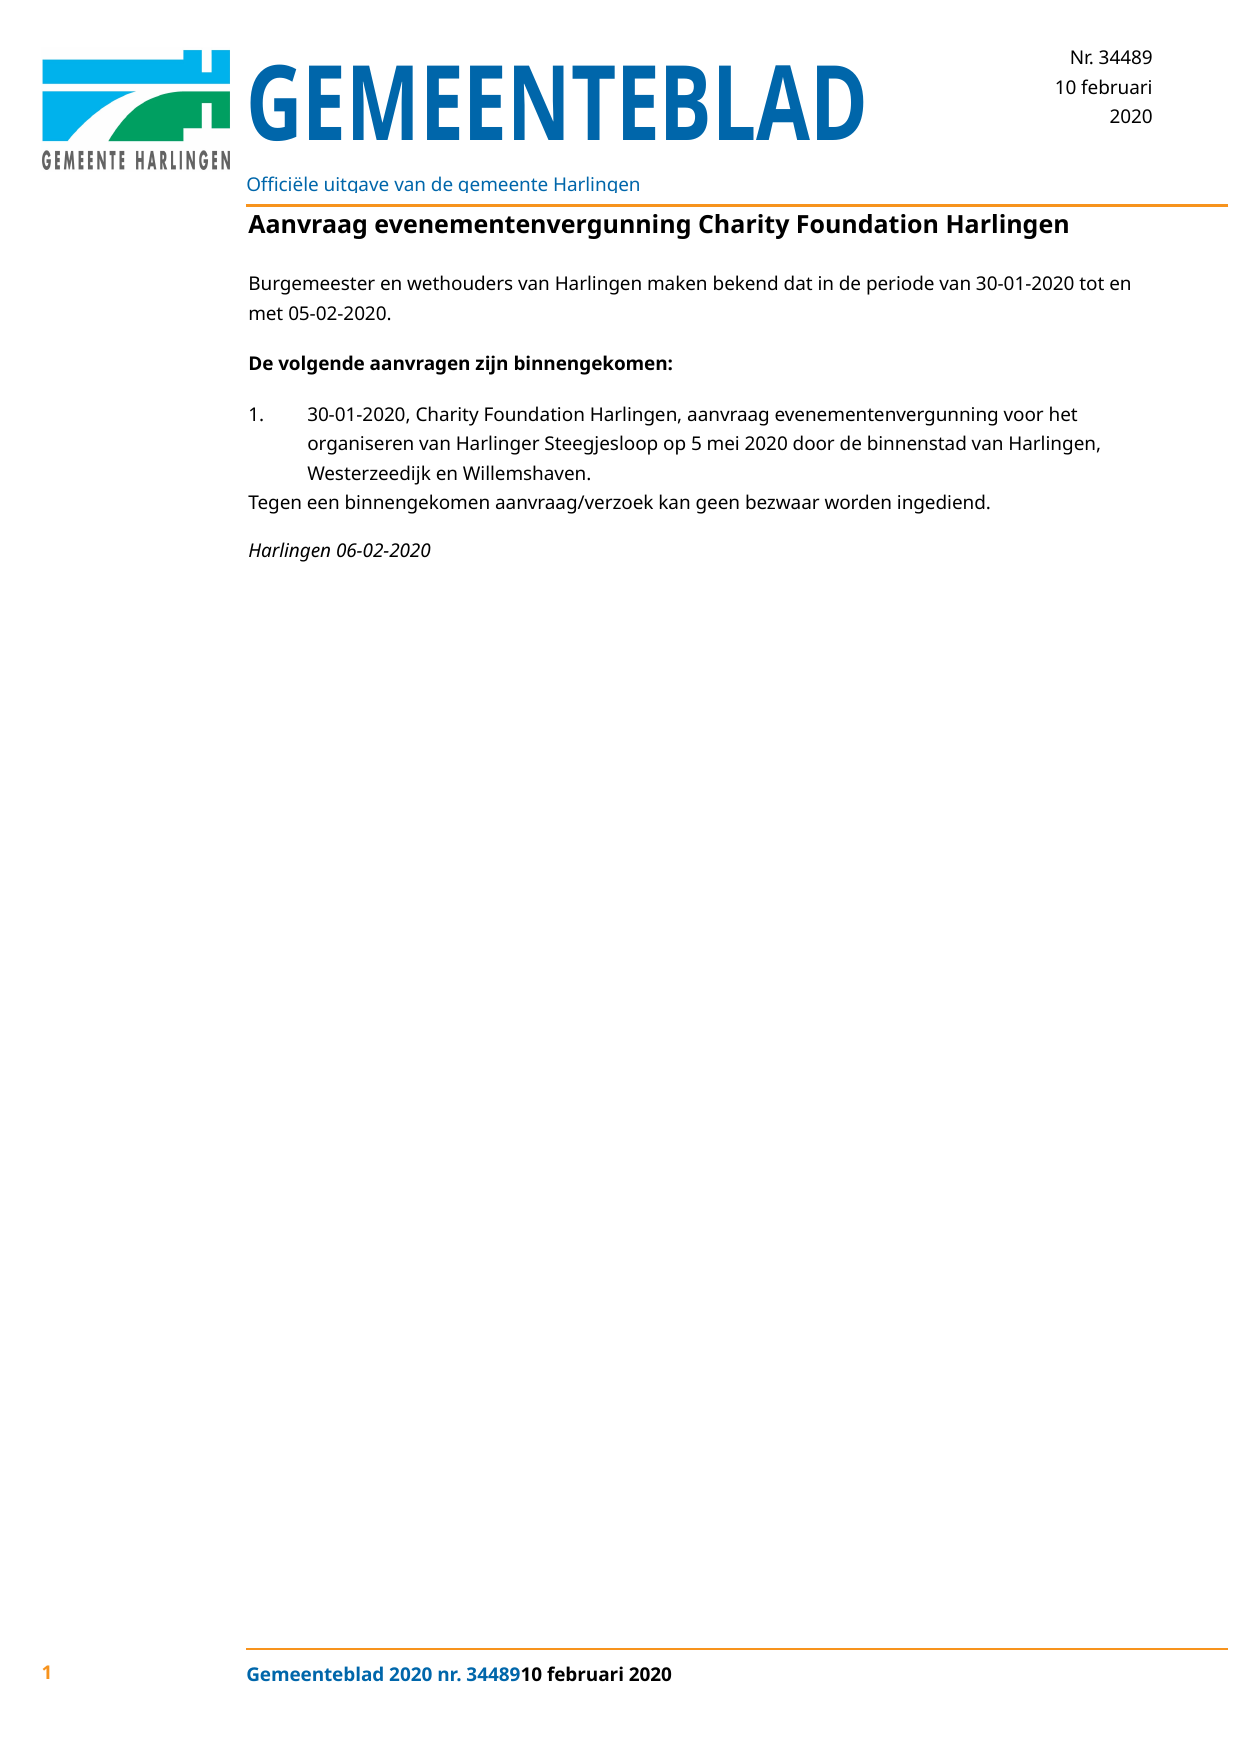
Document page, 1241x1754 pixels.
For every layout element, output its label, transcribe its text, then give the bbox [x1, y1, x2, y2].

text Aanvraag evenementenvergunning Charity Foundation Harlingen [248, 207, 1152, 241]
list 30-01-2020, Charity Foundation Harlingen, aanvraag evenementenvergunning voor het organiseren van Harlinger Steegjesloop op 5 mei 2020 door de binnenstad van Harlingen, Westerzeedijk en Willemshaven. [248, 401, 1152, 486]
text Harlingen 06-02-2020 [248, 537, 1152, 563]
picture [41, 47, 231, 172]
text De volgende aanvragen zijn binnengekomen: [248, 350, 1152, 376]
text Tegen een binnengekomen aanvraag/verzoek kan geen bezwaar worden ingediend. [248, 489, 1152, 515]
text Burgemeester en wethouders van Harlingen maken bekend dat in de periode van 30-01-2020 tot en met 05-02-2020. [248, 270, 1152, 326]
